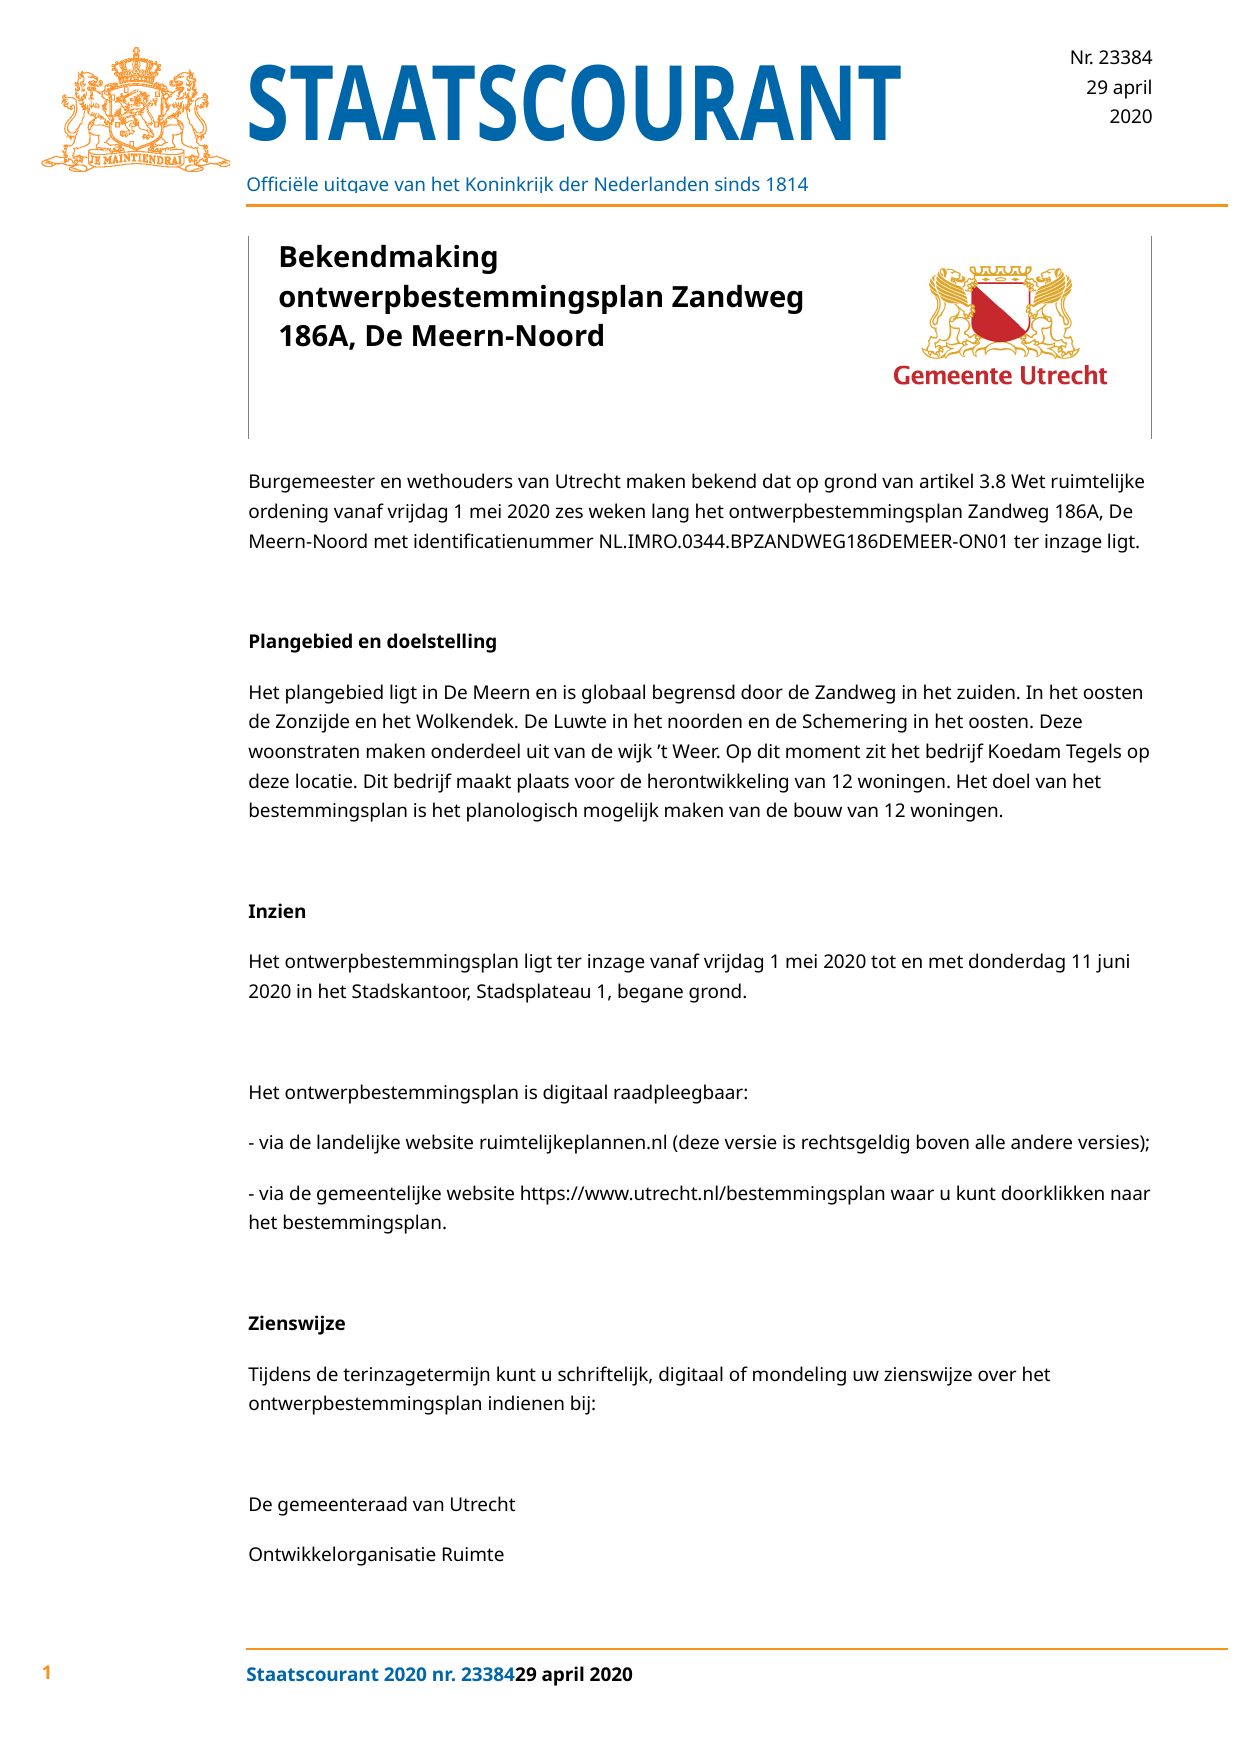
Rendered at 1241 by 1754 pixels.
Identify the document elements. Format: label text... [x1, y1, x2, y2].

text Inzien [248, 898, 1152, 924]
text De gemeenteraad van Utrecht [248, 1491, 1152, 1517]
text Plangebied en doelstelling [248, 629, 1152, 654]
table_header [1119, 236, 1151, 413]
picture [41, 47, 231, 172]
text Het ontwerpbestemmingsplan ligt ter inzage vanaf vrijdag 1 mei 2020 tot en met donderdag 11 juni 2020 in het Stadskantoor, Stadsplateau 1, begane grond. [248, 949, 1152, 1004]
table_header [850, 414, 1151, 439]
text Tijdens de terinzagetermijn kunt u schriftelijk, digitaal of mondeling uw zienswijze over het ontwerpbestemmingsplan indienen bij: [248, 1361, 1152, 1416]
text - via de landelijke website ruimtelijkeplannen.nl (deze versie is rechtsgeldig boven alle andere versies); [248, 1129, 1152, 1155]
table_header Bekendmaking ontwerpbestemmingsplan Zandweg 186A, De Meern-Noord [249, 236, 850, 439]
table_header [850, 236, 882, 413]
text Het plangebied ligt in De Meern en is globaal begrensd door de Zandweg in het zuiden. In het oosten de Zonzijde en het Wolkendek. De Luwte in het noorden en de Schemering in het oosten. Deze woonstraten maken onderdeel uit van de wijk ’t Weer. Op dit moment zit het bedrijf Koedam Tegels op deze locatie. Dit bedrijf maakt plaats voor de herontwikkeling van 12 woningen. Het doel van het bestemmingsplan is het planologisch mogelijk maken van de bouw van 12 woningen. [248, 679, 1152, 823]
text Zienswijze [248, 1310, 1152, 1336]
text Ontwikkelorganisatie Ruimte [248, 1542, 1152, 1567]
picture [882, 236, 1119, 414]
text Burgemeester en wethouders van Utrecht maken bekend dat op grond van artikel 3.8 Wet ruimtelijke ordening vanaf vrijdag 1 mei 2020 zes weken lang het ontwerpbestemmingsplan Zandweg 186A, De Meern-Noord met identificatienummer NL.IMRO.0344.BPZANDWEG186DEMEER-ON01 ter inzage ligt. [248, 469, 1152, 553]
text Het ontwerpbestemmingsplan is digitaal raadpleegbaar: [248, 1079, 1152, 1105]
text - via de gemeentelijke website https://www.utrecht.nl/bestemmingsplan waar u kunt doorklikken naar het bestemmingsplan. [248, 1180, 1152, 1235]
